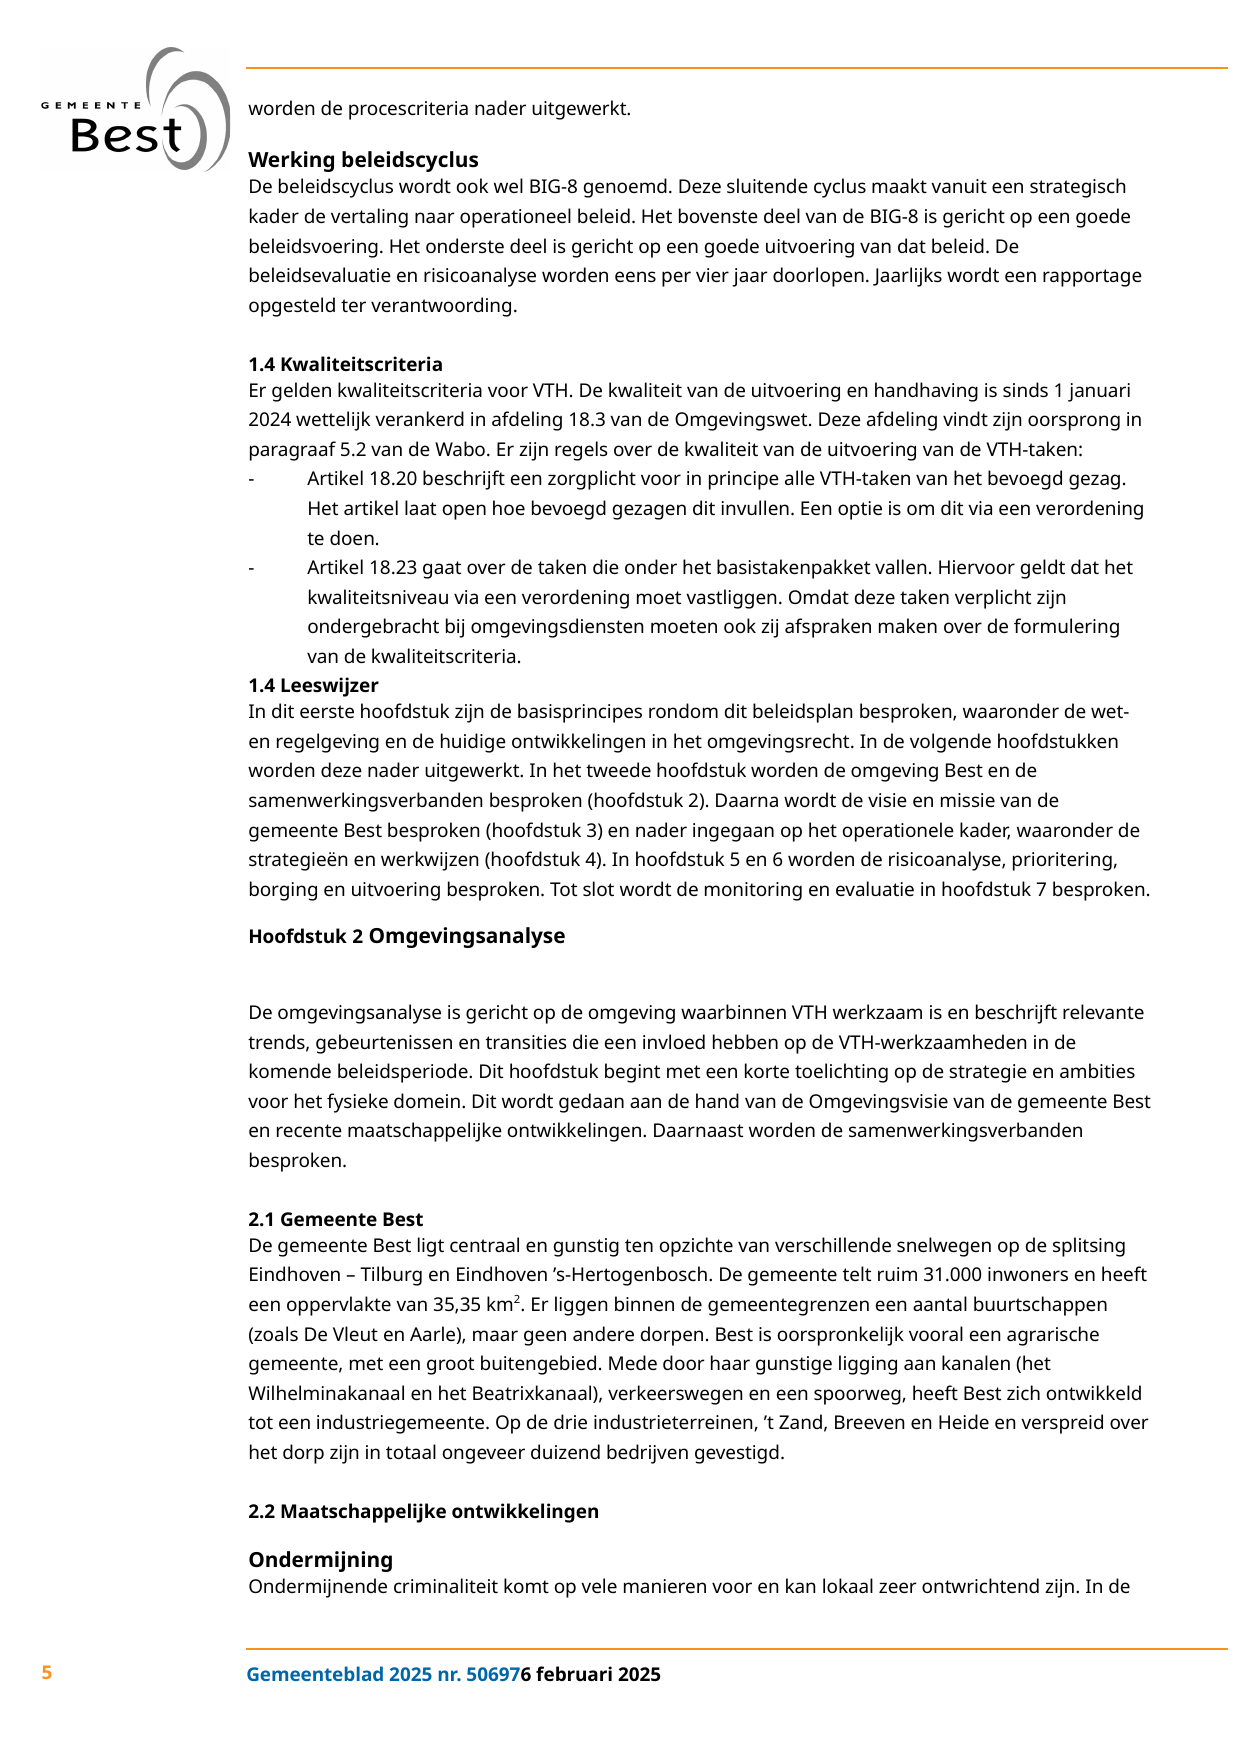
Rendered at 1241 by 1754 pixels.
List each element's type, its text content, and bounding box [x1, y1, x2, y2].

text worden de procescriteria nader uitgewerkt. [248, 95, 1152, 121]
text De omgevingsanalyse is gericht op de omgeving waarbinnen VTH werkzaam is en beschrijft relevante trends, gebeurtenissen en transities die een invloed hebben op de VTH-werkzaamheden in de komende beleidsperiode. Dit hoofdstuk begint met een korte toelichting op de strategie en ambities voor het fysieke domein. Dit wordt gedaan aan de hand van de Omgevingsvisie van de gemeente Best en recente maatschappelijke ontwikkelingen. Daarnaast worden de samenwerkingsverbanden besproken. [248, 999, 1152, 1173]
text Hoofdstuk 2 Omgevingsanalyse [248, 922, 1152, 950]
list Artikel 18.20 beschrijft een zorgplicht voor in principe alle VTH-taken van het bevoegd gezag. Het artikel laat open hoe bevoegd gezagen dit invullen. Een optie is om dit via een verordening te doen. [248, 466, 1152, 551]
text 2.2 Maatschappelijke ontwikkelingen [248, 1498, 1152, 1524]
text 1.4 Kwaliteitscriteria [248, 351, 1152, 377]
text De gemeente Best ligt centraal en gunstig ten opzichte van verschillende snelwegen op de splitsing Eindhoven – Tilburg en Eindhoven ’s-Hertogenbosch. De gemeente telt ruim 31.000 inwoners en heeft een oppervlakte van 35,35 km2. Er liggen binnen de gemeentegrenzen een aantal buurtschappen (zoals De Vleut en Aarle), maar geen andere dorpen. Best is oorspronkelijk vooral een agrarische gemeente, met een groot buitengebied. Mede door haar gunstige ligging aan kanalen (het Wilhelminakanaal en het Beatrixkanaal), verkeerswegen en een spoorweg, heeft Best zich ontwikkeld tot een industriegemeente. Op de drie industrieterreinen, ’t Zand, Breeven en Heide en verspreid over het dorp zijn in totaal ongeveer duizend bedrijven gevestigd. [248, 1232, 1152, 1465]
text Werking beleidscyclus [248, 145, 1152, 174]
text Er gelden kwaliteitscriteria voor VTH. De kwaliteit van de uitvoering en handhaving is sinds 1 januari 2024 wettelijk verankerd in afdeling 18.3 van de Omgevingswet. Deze afdeling vindt zijn oorsprong in paragraaf 5.2 van de Wabo. Er zijn regels over de kwaliteit van de uitvoering van de VTH-taken: [248, 377, 1152, 462]
text In dit eerste hoofdstuk zijn de basisprincipes rondom dit beleidsplan besproken, waaronder de wet- en regelgeving en de huidige ontwikkelingen in het omgevingsrecht. In de volgende hoofdstukken worden deze nader uitgewerkt. In het tweede hoofdstuk worden de omgeving Best en de samenwerkingsverbanden besproken (hoofdstuk 2). Daarna wordt de visie en missie van de gemeente Best besproken (hoofdstuk 3) en nader ingegaan op het operationele kader, waaronder de strategieën en werkwijzen (hoofdstuk 4). In hoofdstuk 5 en 6 worden de risicoanalyse, prioritering, borging en uitvoering besproken. Tot slot wordt de monitoring en evaluatie in hoofdstuk 7 besproken. [248, 698, 1152, 902]
list Artikel 18.23 gaat over de taken die onder het basistakenpakket vallen. Hiervoor geldt dat het kwaliteitsniveau via een verordening moet vastliggen. Omdat deze taken verplicht zijn ondergebracht bij omgevingsdiensten moeten ook zij afspraken maken over de formulering van de kwaliteitscriteria. [248, 554, 1152, 669]
picture [41, 47, 231, 172]
text Ondermijning [248, 1545, 1152, 1573]
text Ondermijnende criminaliteit komt op vele manieren voor en kan lokaal zeer ontwrichtend zijn. In de [248, 1573, 1152, 1599]
text De beleidscyclus wordt ook wel BIG-8 genoemd. Deze sluitende cyclus maakt vanuit een strategisch kader de vertaling naar operationeel beleid. Het bovenste deel van de BIG-8 is gericht op een goede beleidsvoering. Het onderste deel is gericht op een goede uitvoering van dat beleid. De beleidsevaluatie en risicoanalyse worden eens per vier jaar doorlopen. Jaarlijks wordt een rapportage opgesteld ter verantwoording. [248, 174, 1152, 318]
text 2.1 Gemeente Best [248, 1206, 1152, 1232]
text 1.4 Leeswijzer [248, 673, 1152, 698]
